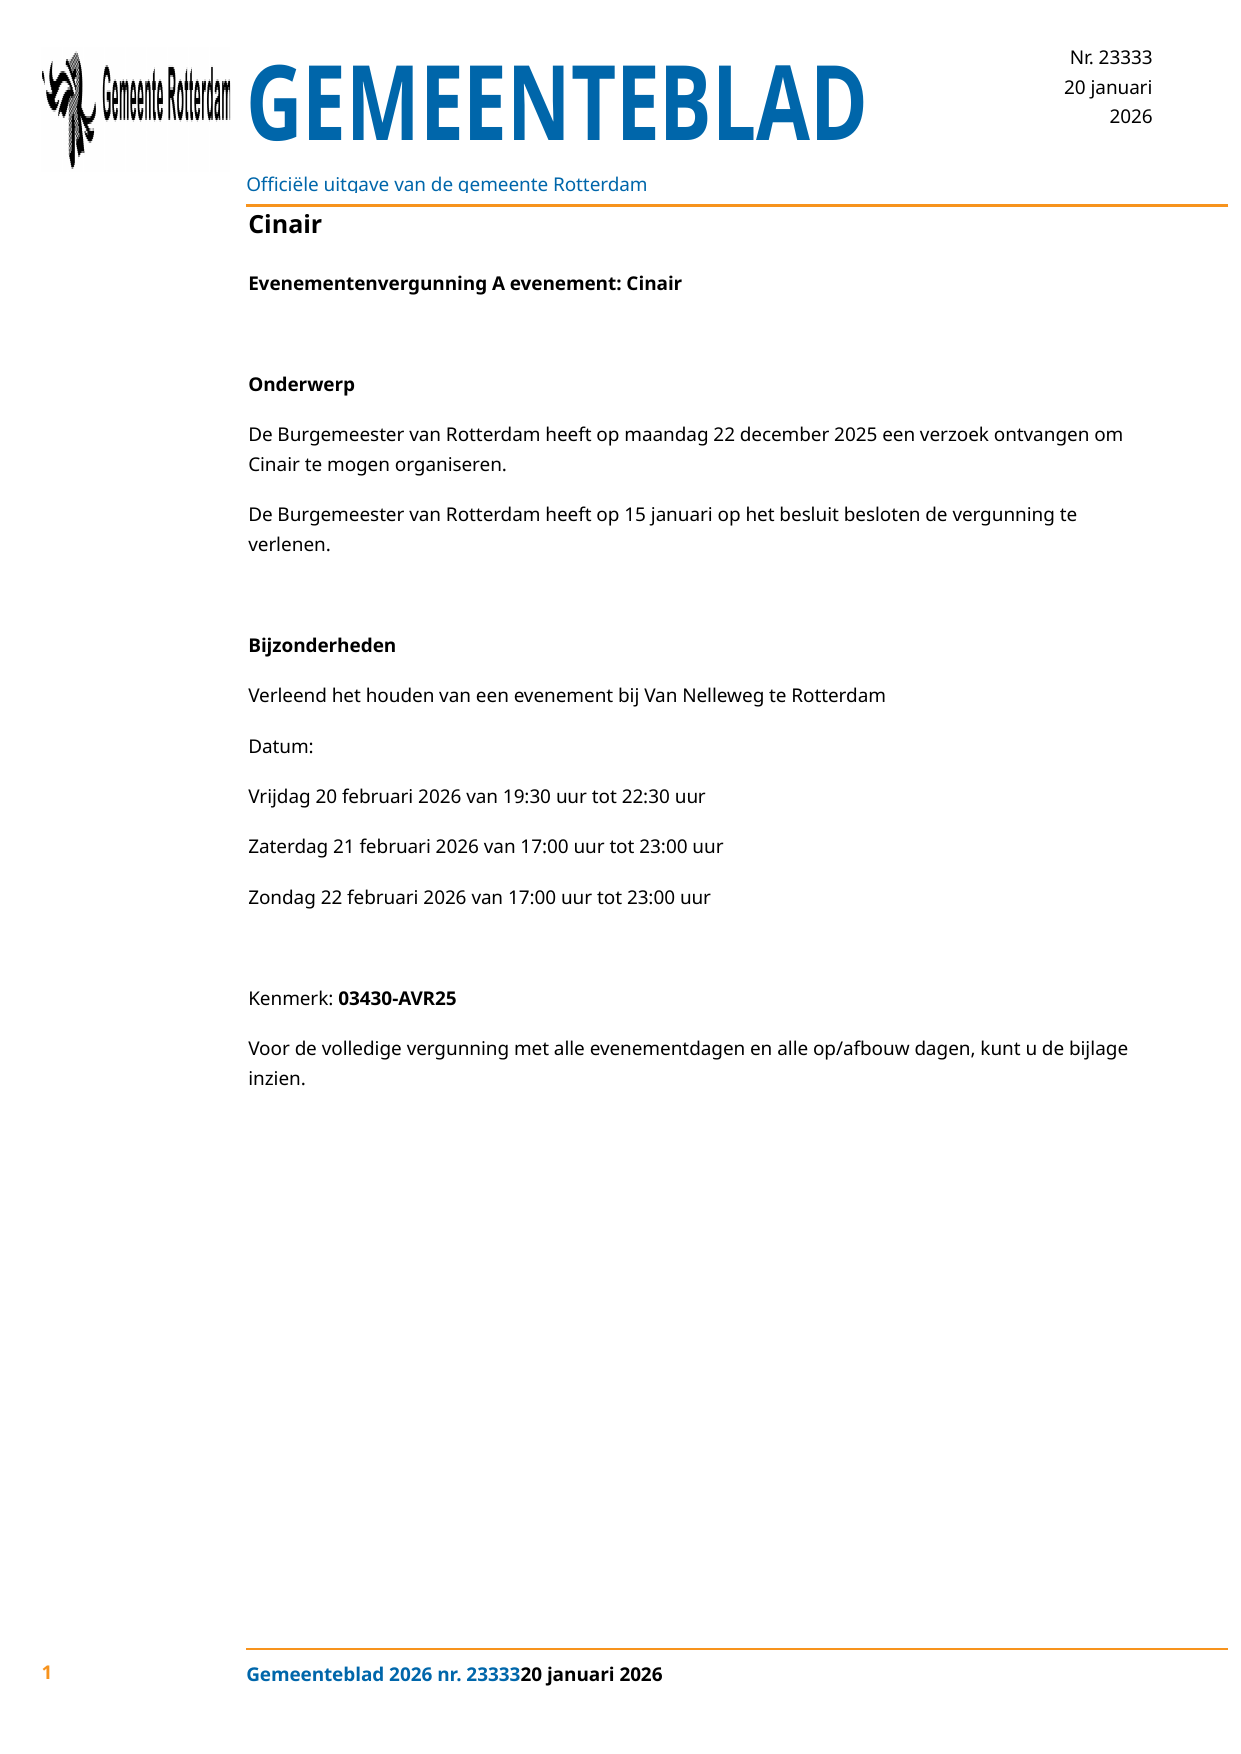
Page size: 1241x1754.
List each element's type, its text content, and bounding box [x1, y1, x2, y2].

text Zaterdag 21 februari 2026 van 17:00 uur tot 23:00 uur [248, 834, 1152, 859]
text Bijzonderheden [248, 632, 1152, 658]
text De Burgemeester van Rotterdam heeft op maandag 22 december 2025 een verzoek ontvangen om Cinair te mogen organiseren. [248, 422, 1152, 477]
picture [41, 47, 231, 172]
text Kenmerk: 03430-AVR25 [248, 985, 1152, 1011]
text Datum: [248, 733, 1152, 758]
text Cinair [248, 207, 1152, 241]
text Onderwerp [248, 371, 1152, 397]
text Voor de volledige vergunning met alle evenementdagen en alle op/afbouw dagen, kunt u de bijlage inzien. [248, 1035, 1152, 1091]
text Zondag 22 februari 2026 van 17:00 uur tot 23:00 uur [248, 884, 1152, 910]
text De Burgemeester van Rotterdam heeft op 15 januari op het besluit besloten de vergunning te verlenen. [248, 502, 1152, 557]
text Vrijdag 20 februari 2026 van 19:30 uur tot 22:30 uur [248, 783, 1152, 809]
text Evenementenvergunning A evenement: Cinair [248, 270, 1152, 296]
text Verleend het houden van een evenement bij Van Nelleweg te Rotterdam [248, 682, 1152, 708]
